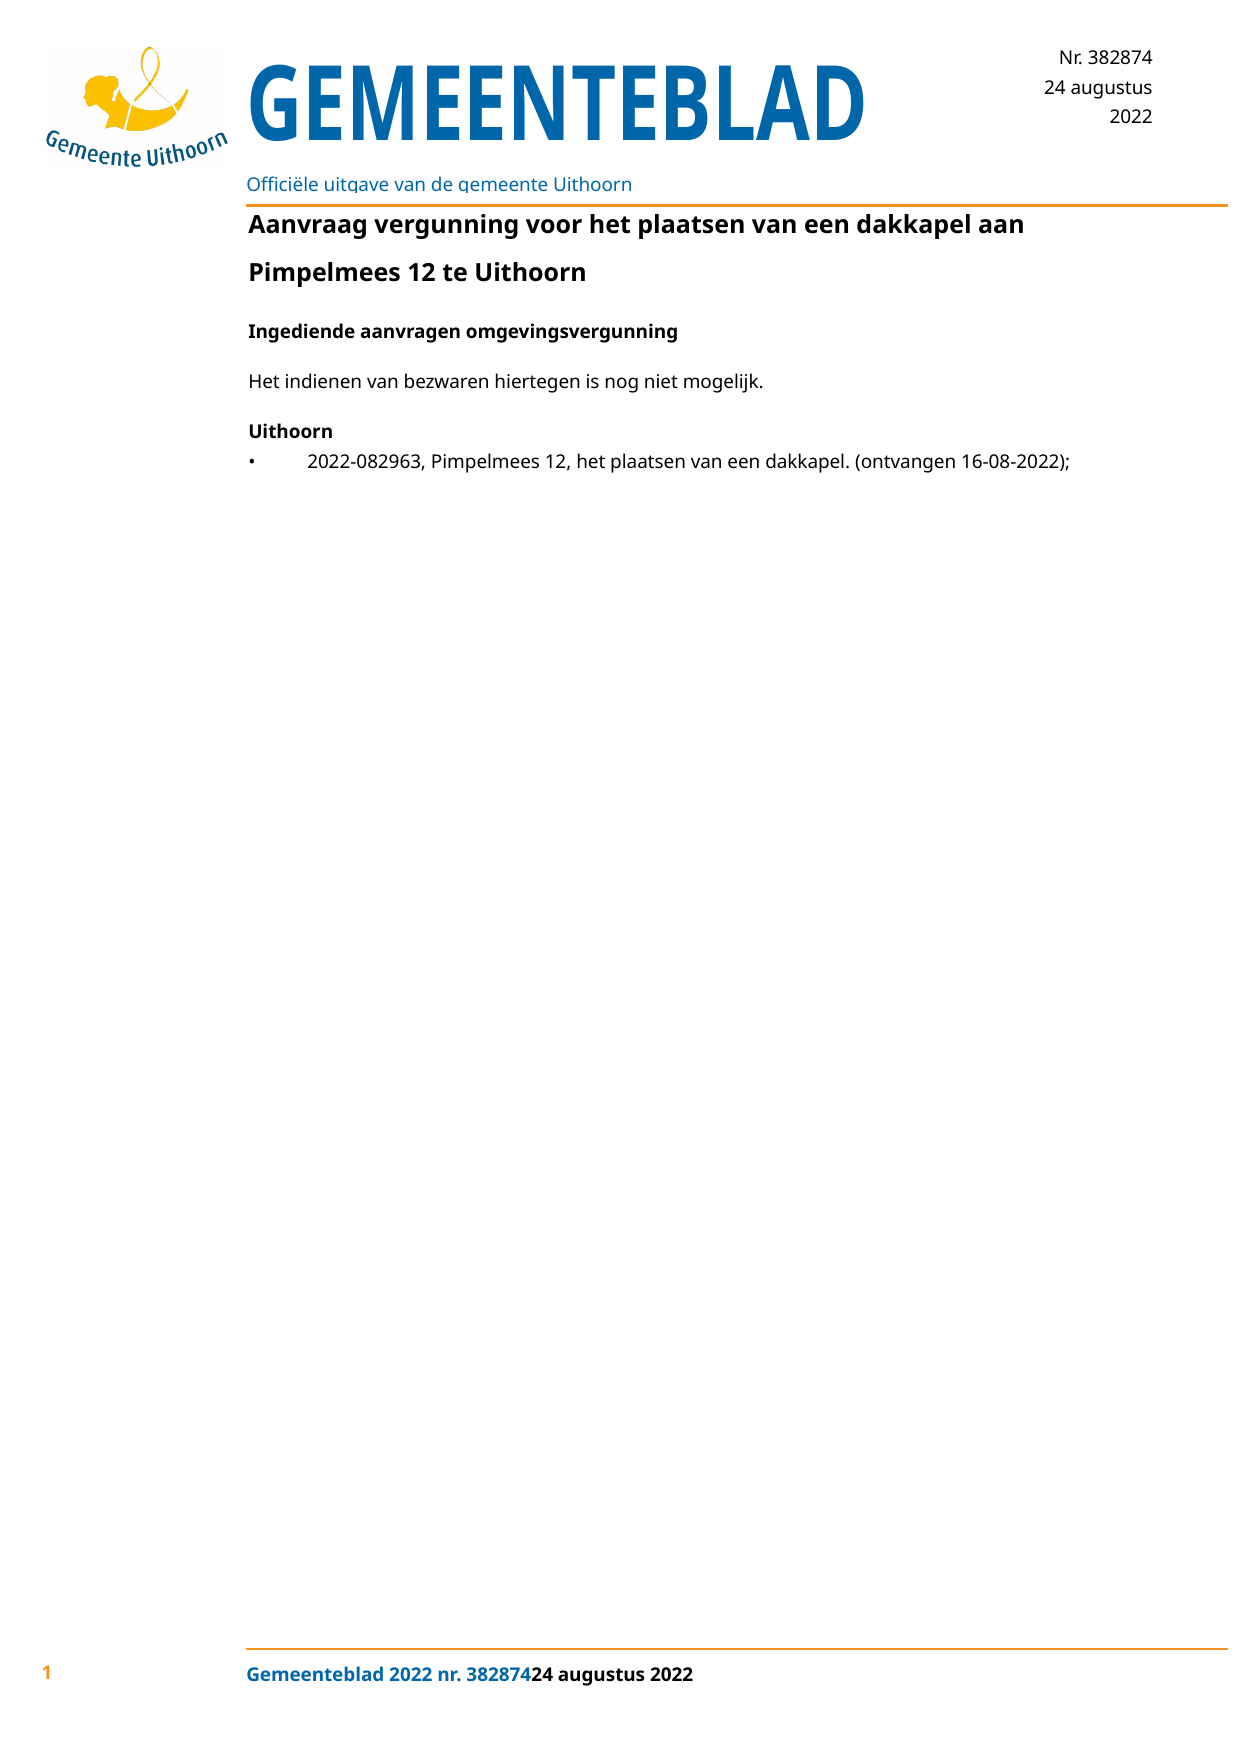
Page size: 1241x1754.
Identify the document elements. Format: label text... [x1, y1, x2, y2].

list 2022-082963, Pimpelmees 12, het plaatsen van een dakkapel. (ontvangen 16-08-2022); [248, 448, 1152, 474]
text Het indienen van bezwaren hiertegen is nog niet mogelijk. [248, 368, 1152, 394]
text Uithoorn [248, 419, 1152, 444]
picture [41, 47, 231, 172]
text Ingediende aanvragen omgevingsvergunning [248, 318, 1152, 344]
text Aanvraag vergunning voor het plaatsen van een dakkapel aan Pimpelmees 12 te Uithoorn [248, 207, 1152, 288]
